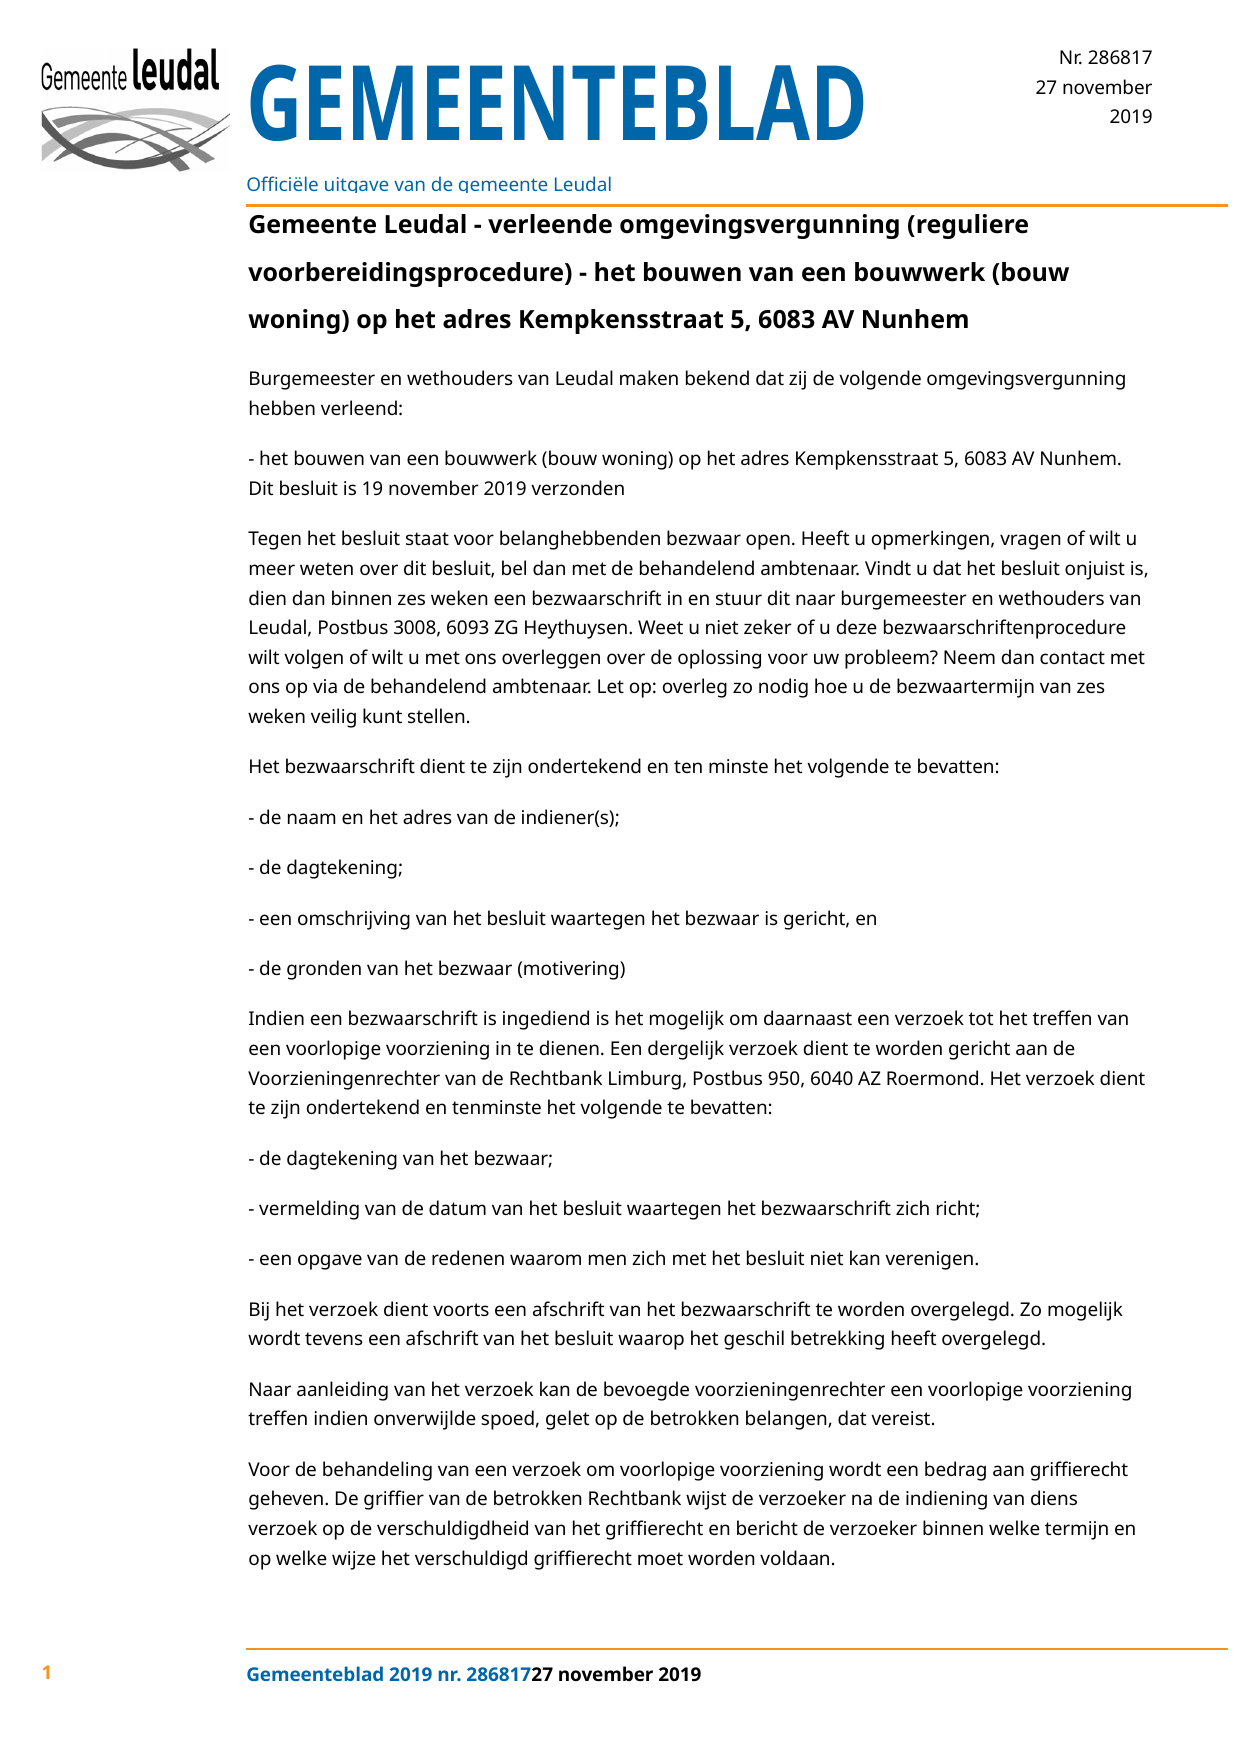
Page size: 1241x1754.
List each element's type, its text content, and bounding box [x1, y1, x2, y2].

text - de gronden van het bezwaar (motivering) [248, 955, 1152, 981]
text - de naam en het adres van de indiener(s); [248, 804, 1152, 829]
text - de dagtekening; [248, 854, 1152, 880]
text Naar aanleiding van het verzoek kan de bevoegde voorzieningenrechter een voorlopige voorziening treffen indien onverwijlde spoed, gelet op de betrokken belangen, dat vereist. [248, 1376, 1152, 1431]
text Burgemeester en wethouders van Leudal maken bekend dat zij de volgende omgevingsvergunning hebben verleend: [248, 366, 1152, 421]
text Gemeente Leudal - verleende omgevingsvergunning (reguliere voorbereidingsprocedure) - het bouwen van een bouwwerk (bouw woning) op het adres Kempkensstraat 5, 6083 AV Nunhem [248, 207, 1152, 336]
text - een omschrijving van het besluit waartegen het bezwaar is gericht, en [248, 905, 1152, 930]
text Voor de behandeling van een verzoek om voorlopige voorziening wordt een bedrag aan griffierecht geheven. De griffier van de betrokken Rechtbank wijst de verzoeker na de indiening van diens verzoek op de verschuldigdheid van het griffierecht en bericht de verzoeker binnen welke termijn en op welke wijze het verschuldigd griffierecht moet worden voldaan. [248, 1456, 1152, 1570]
text Het bezwaarschrift dient te zijn ondertekend en ten minste het volgende te bevatten: [248, 753, 1152, 779]
text - de dagtekening van het bezwaar; [248, 1145, 1152, 1170]
picture [41, 47, 231, 172]
text - het bouwen van een bouwwerk (bouw woning) op het adres Kempkensstraat 5, 6083 AV Nunhem. Dit besluit is 19 november 2019 verzonden [248, 446, 1152, 501]
text - een opgave van de redenen waarom men zich met het besluit niet kan verenigen. [248, 1246, 1152, 1271]
text Indien een bezwaarschrift is ingediend is het mogelijk om daarnaast een verzoek tot het treffen van een voorlopige voorziening in te dienen. Een dergelijk verzoek dient te worden gericht aan de Voorzieningenrechter van de Rechtbank Limburg, Postbus 950, 6040 AZ Roermond. Het verzoek dient te zijn ondertekend en tenminste het volgende te bevatten: [248, 1006, 1152, 1120]
text - vermelding van de datum van het besluit waartegen het bezwaarschrift zich richt; [248, 1195, 1152, 1221]
text Bij het verzoek dient voorts een afschrift van het bezwaarschrift te worden overgelegd. Zo mogelijk wordt tevens een afschrift van het besluit waarop het geschil betrekking heeft overgelegd. [248, 1296, 1152, 1351]
text Tegen het besluit staat voor belanghebbenden bezwaar open. Heeft u opmerkingen, vragen of wilt u meer weten over dit besluit, bel dan met de behandelend ambtenaar. Vindt u dat het besluit onjuist is, dien dan binnen zes weken een bezwaarschrift in en stuur dit naar burgemeester en wethouders van Leudal, Postbus 3008, 6093 ZG Heythuysen. Weet u niet zeker of u deze bezwaarschriftenprocedure wilt volgen of wilt u met ons overleggen over de oplossing voor uw probleem? Neem dan contact met ons op via de behandelend ambtenaar. Let op: overleg zo nodig hoe u de bezwaartermijn van zes weken veilig kunt stellen. [248, 526, 1152, 729]
